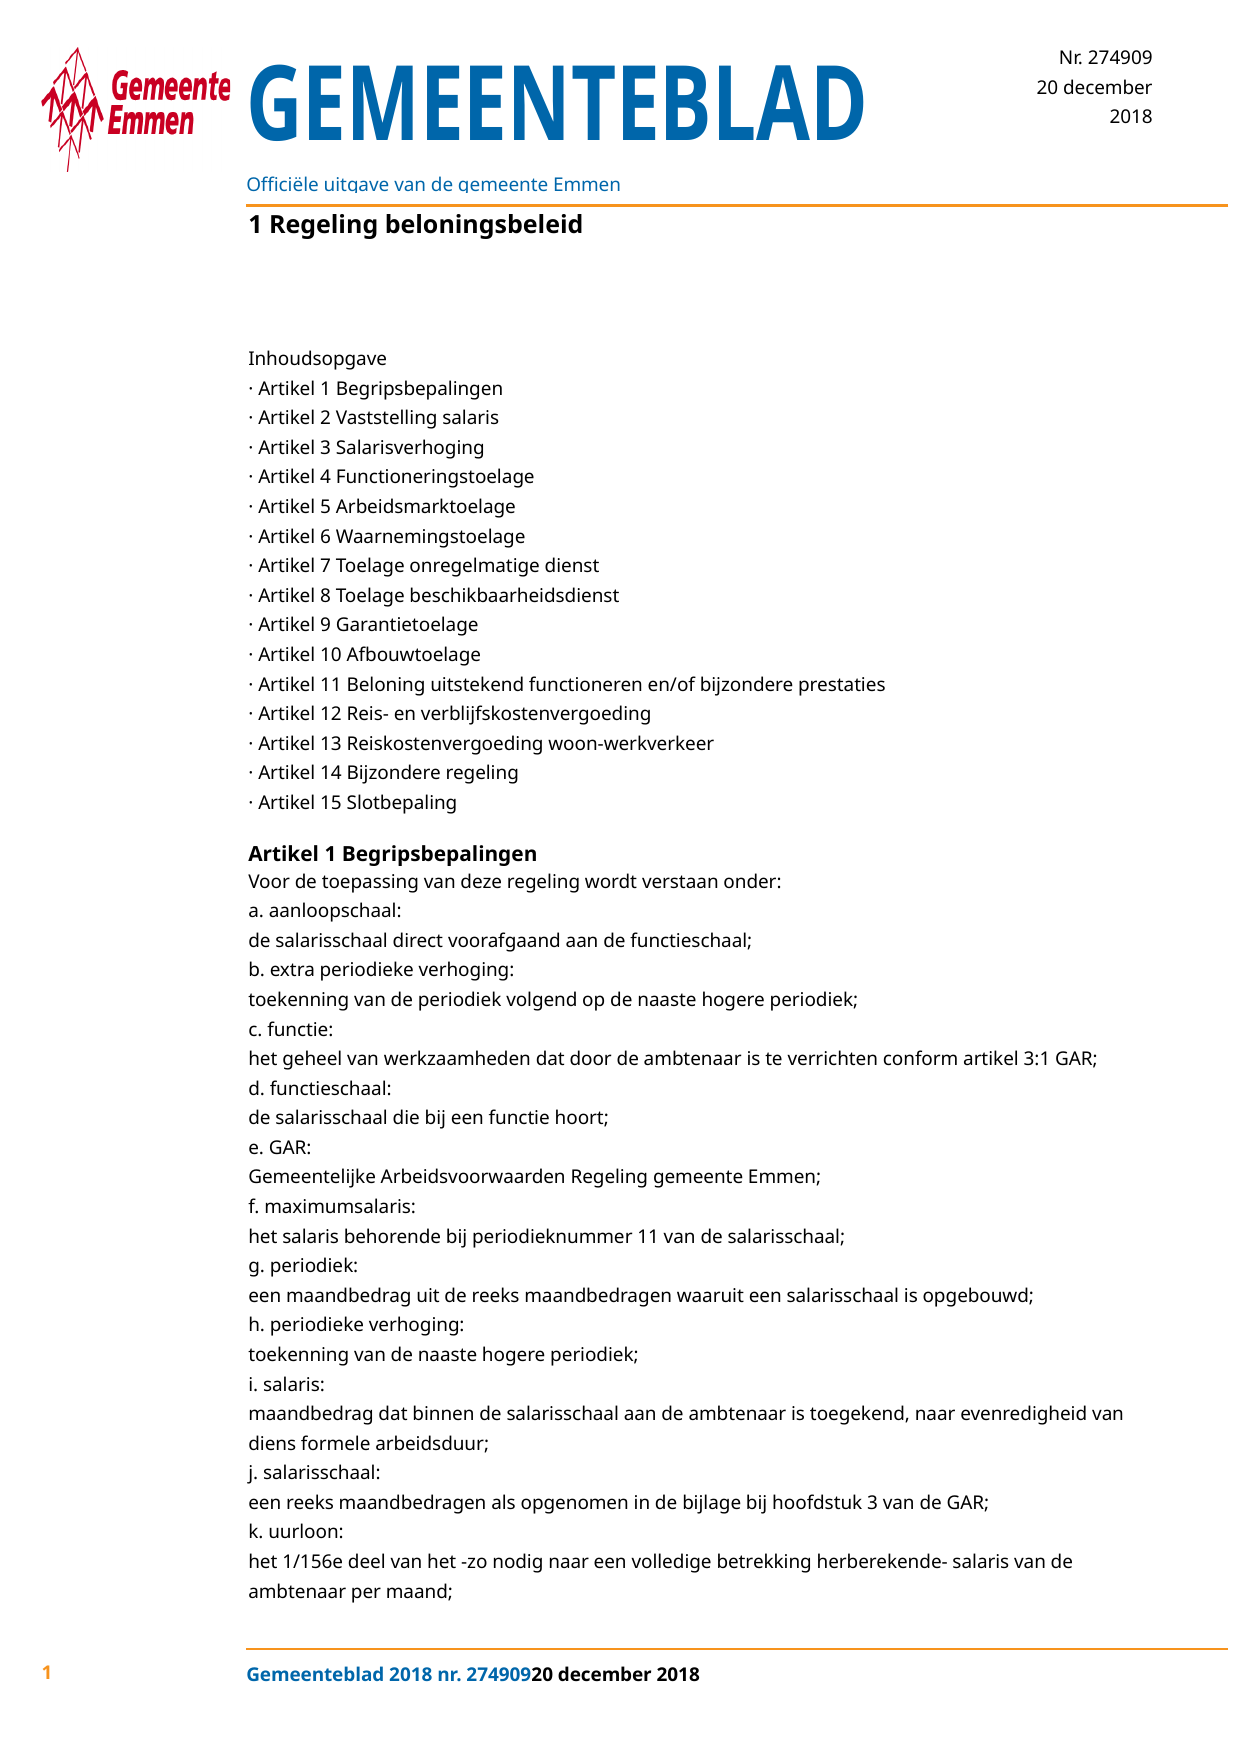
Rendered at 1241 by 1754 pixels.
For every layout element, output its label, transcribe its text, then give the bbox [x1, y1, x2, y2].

text h. periodieke verhoging: [248, 1312, 1152, 1337]
text · Artikel 13 Reiskostenvergoeding woon-werkverkeer [248, 730, 1152, 756]
text de salarisschaal die bij een functie hoort; [248, 1104, 1152, 1130]
text · Artikel 12 Reis- en verblijfskostenvergoeding [248, 700, 1152, 726]
text · Artikel 1 Begripsbepalingen [248, 375, 1152, 401]
text het geheel van werkzaamheden dat door de ambtenaar is te verrichten conform artikel 3:1 GAR; [248, 1045, 1152, 1071]
text · Artikel 7 Toelage onregelmatige dienst [248, 552, 1152, 578]
text · Artikel 6 Waarnemingstoelage [248, 523, 1152, 548]
text · Artikel 10 Afbouwtoelage [248, 641, 1152, 667]
text Gemeentelijke Arbeidsvoorwaarden Regeling gemeente Emmen; [248, 1164, 1152, 1189]
text Artikel 1 Begripsbepalingen [248, 839, 1152, 868]
text · Artikel 3 Salarisverhoging [248, 434, 1152, 460]
text c. functie: [248, 1016, 1152, 1042]
text e. GAR: [248, 1134, 1152, 1160]
text Inhoudsopgave [248, 345, 1152, 371]
text i. salaris: [248, 1371, 1152, 1397]
text het 1/156e deel van het -zo nodig naar een volledige betrekking herberekende- salaris van de ambtenaar per maand; [248, 1548, 1152, 1604]
text toekenning van de periodiek volgend op de naaste hogere periodiek; [248, 986, 1152, 1012]
text · Artikel 5 Arbeidsmarktoelage [248, 493, 1152, 519]
text b. extra periodieke verhoging: [248, 957, 1152, 982]
text het salaris behorende bij periodieknummer 11 van de salarisschaal; [248, 1223, 1152, 1249]
text j. salarisschaal: [248, 1459, 1152, 1485]
picture [41, 47, 231, 172]
text g. periodiek: [248, 1252, 1152, 1278]
text · Artikel 8 Toelage beschikbaarheidsdienst [248, 582, 1152, 608]
text f. maximumsalaris: [248, 1193, 1152, 1219]
text Voor de toepassing van deze regeling wordt verstaan onder: [248, 868, 1152, 894]
text 1 Regeling beloningsbeleid [248, 207, 1152, 241]
text d. functieschaal: [248, 1075, 1152, 1101]
text · Artikel 14 Bijzondere regeling [248, 759, 1152, 785]
text een reeks maandbedragen als opgenomen in de bijlage bij hoofdstuk 3 van de GAR; [248, 1489, 1152, 1515]
text een maandbedrag uit de reeks maandbedragen waaruit een salarisschaal is opgebouwd; [248, 1282, 1152, 1308]
text a. aanloopschaal: [248, 897, 1152, 923]
text maandbedrag dat binnen de salarisschaal aan de ambtenaar is toegekend, naar evenredigheid van diens formele arbeidsduur; [248, 1400, 1152, 1456]
text · Artikel 4 Functioneringstoelage [248, 464, 1152, 489]
text toekenning van de naaste hogere periodiek; [248, 1341, 1152, 1367]
text · Artikel 11 Beloning uitstekend functioneren en/of bijzondere prestaties [248, 671, 1152, 696]
text · Artikel 15 Slotbepaling [248, 789, 1152, 815]
text · Artikel 9 Garantietoelage [248, 612, 1152, 637]
text de salarisschaal direct voorafgaand aan de functieschaal; [248, 927, 1152, 953]
text k. uurloon: [248, 1519, 1152, 1544]
text · Artikel 2 Vaststelling salaris [248, 404, 1152, 430]
